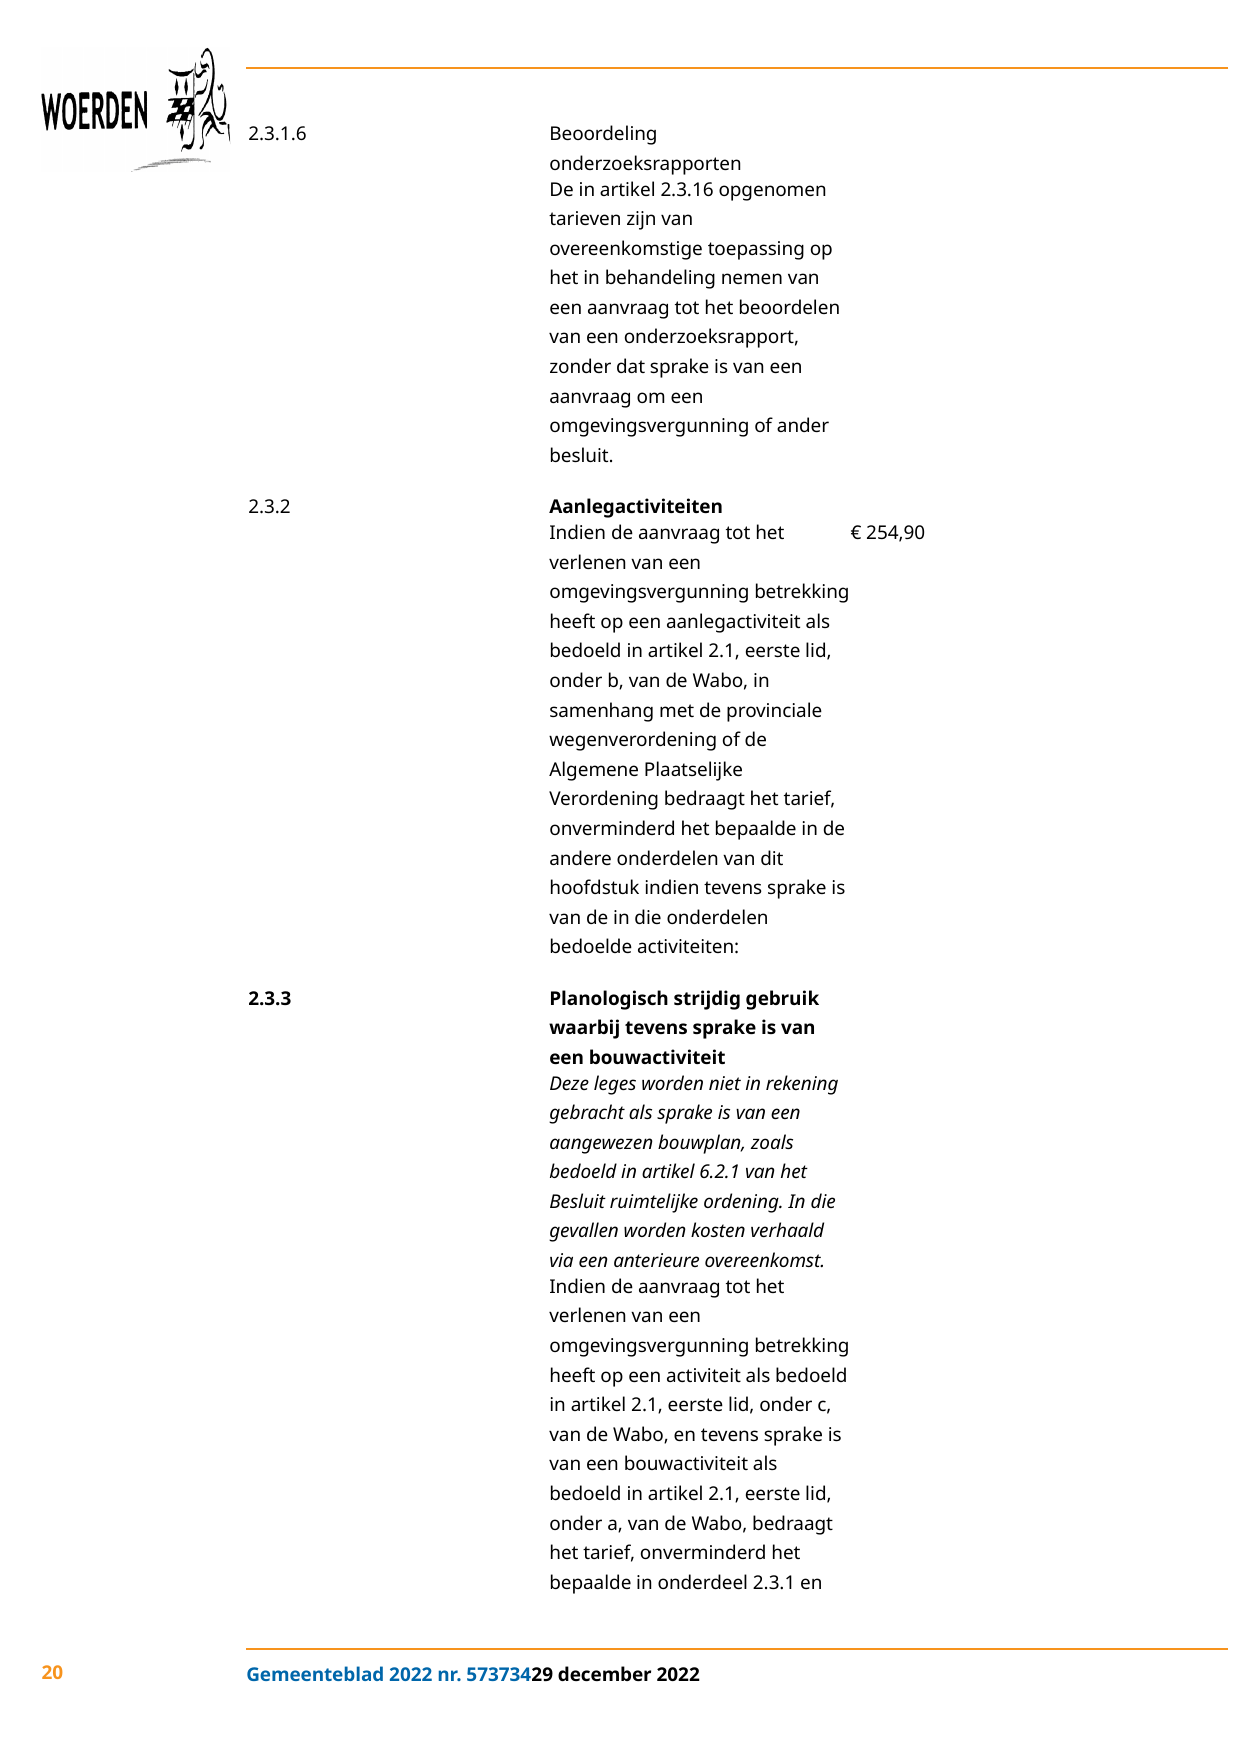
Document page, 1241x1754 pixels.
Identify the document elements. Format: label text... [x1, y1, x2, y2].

table_cell € 254,90 [850, 519, 1152, 959]
table_cell [549, 959, 850, 985]
table_cell 2.3.2 [248, 494, 549, 519]
table_cell Beoordeling onderzoeksrapporten [549, 121, 850, 176]
table_cell [248, 959, 549, 985]
table_cell [850, 95, 1152, 121]
table_cell 2.3.1.6 [248, 121, 549, 176]
table_cell [248, 519, 549, 959]
table_cell [850, 1070, 1152, 1273]
table_cell [850, 468, 1152, 493]
table_cell [850, 494, 1152, 519]
table_cell [549, 468, 850, 493]
table_cell Indien de aanvraag tot het verlenen van een omgevingsvergunning betrekking heeft op een activiteit als bedoeld in artikel 2.1, eerste lid, onder c, van de Wabo, en tevens sprake is van een bouwactiviteit als bedoeld in artikel 2.1, eerste lid, onder a, van de Wabo, bedraagt het tarief, onverminderd het bepaalde in onderdeel 2.3.1 en [549, 1273, 850, 1594]
table_cell [248, 95, 549, 121]
table_cell Indien de aanvraag tot het verlenen van een omgevingsvergunning betrekking heeft op een aanlegactiviteit als bedoeld in artikel 2.1, eerste lid, onder b, van de Wabo, in samenhang met de provinciale wegenverordening of de Algemene Plaatselijke Verordening bedraagt het tarief, onverminderd het bepaalde in de andere onderdelen van dit hoofdstuk indien tevens sprake is van de in die onderdelen bedoelde activiteiten: [549, 519, 850, 959]
table_cell 2.3.3 [248, 985, 549, 1070]
table_cell Deze leges worden niet in rekening gebracht als sprake is van een aangewezen bouwplan, zoals bedoeld in artikel 6.2.1 van het Besluit ruimtelijke ordening. In die gevallen worden kosten verhaald via een anterieure overeenkomst. [549, 1070, 850, 1273]
table_cell De in artikel 2.3.16 opgenomen tarieven zijn van overeenkomstige toepassing op het in behandeling nemen van een aanvraag tot het beoordelen van een onderzoeksrapport, zonder dat sprake is van een aanvraag om een omgevingsvergunning of ander besluit. [549, 176, 850, 468]
table_cell [850, 985, 1152, 1070]
table_cell [248, 176, 549, 468]
table_cell [248, 1273, 549, 1594]
table_cell [850, 1273, 1152, 1594]
table_cell [549, 95, 850, 121]
table_cell [850, 176, 1152, 468]
table_cell Aanlegactiviteiten [549, 494, 850, 519]
picture [41, 47, 231, 172]
table_cell [850, 121, 1152, 176]
table_cell [248, 468, 549, 493]
table_cell Planologisch strijdig gebruik waarbij tevens sprake is van een bouwactiviteit [549, 985, 850, 1070]
table_cell [248, 1070, 549, 1273]
table_cell [850, 959, 1152, 985]
